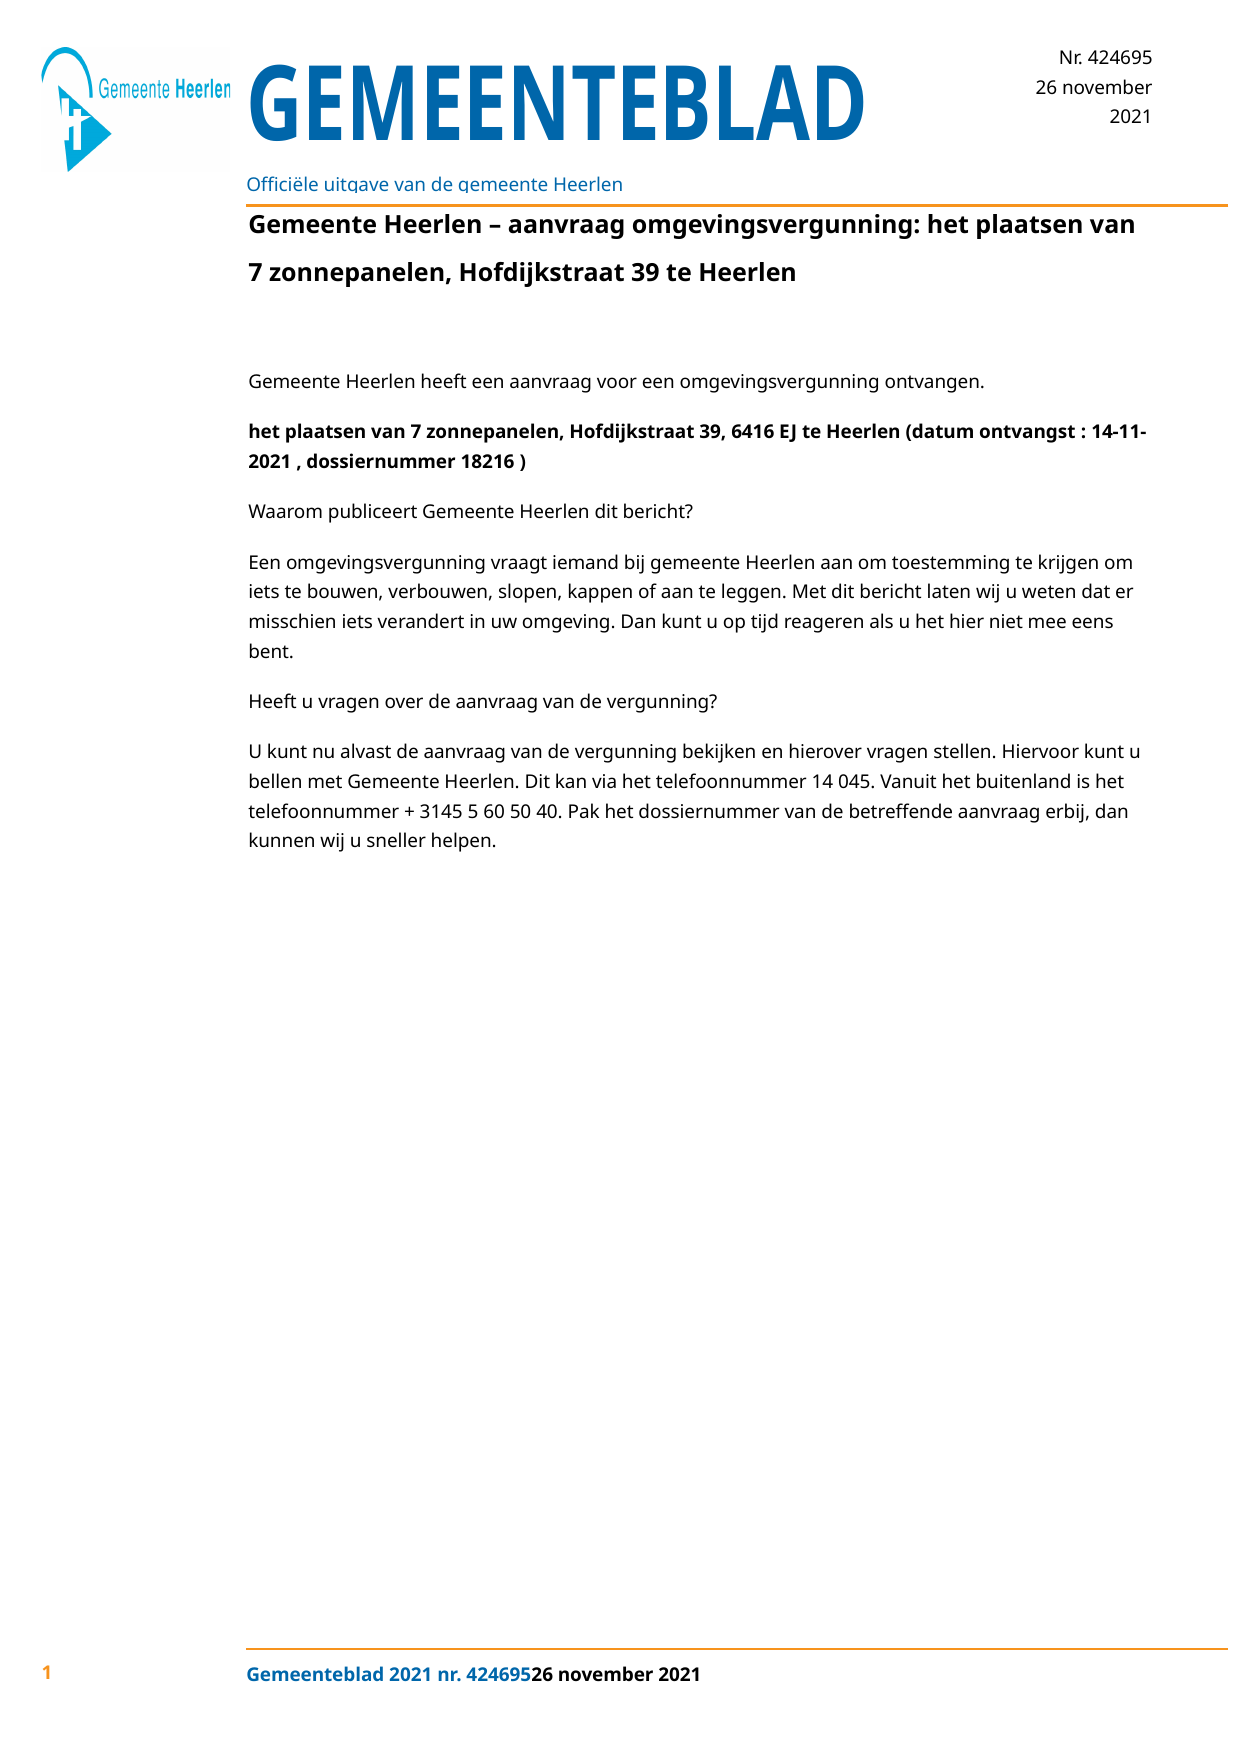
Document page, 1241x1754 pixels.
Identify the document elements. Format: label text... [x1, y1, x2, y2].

text Een omgevingsvergunning vraagt iemand bij gemeente Heerlen aan om toestemming te krijgen om iets te bouwen, verbouwen, slopen, kappen of aan te leggen. Met dit bericht laten wij u weten dat er misschien iets verandert in uw omgeving. Dan kunt u op tijd reageren als u het hier niet mee eens bent. [248, 549, 1152, 664]
text het plaatsen van 7 zonnepanelen, Hofdijkstraat 39, 6416 EJ te Heerlen (datum ontvangst : 14-11-2021 , dossiernummer 18216 ) [248, 419, 1152, 474]
picture [41, 47, 59, 70]
text Gemeente Heerlen – aanvraag omgevingsvergunning: het plaatsen van 7 zonnepanelen, Hofdijkstraat 39 te Heerlen [248, 207, 1152, 288]
text U kunt nu alvast de aanvraag van de vergunning bekijken en hierover vragen stellen. Hiervoor kunt u bellen met Gemeente Heerlen. Dit kan via het telefoonnummer 14 045. Vanuit het buitenland is het telefoonnummer + 3145 5 60 50 40. Pak het dossiernummer van de betreffende aanvraag erbij, dan kunnen wij u sneller helpen. [248, 739, 1152, 853]
picture [41, 47, 231, 172]
text Heeft u vragen over de aanvraag van de vergunning? [248, 688, 1152, 714]
text Waarom publiceert Gemeente Heerlen dit bericht? [248, 499, 1152, 524]
text Gemeente Heerlen heeft een aanvraag voor een omgevingsvergunning ontvangen. [248, 368, 1152, 394]
